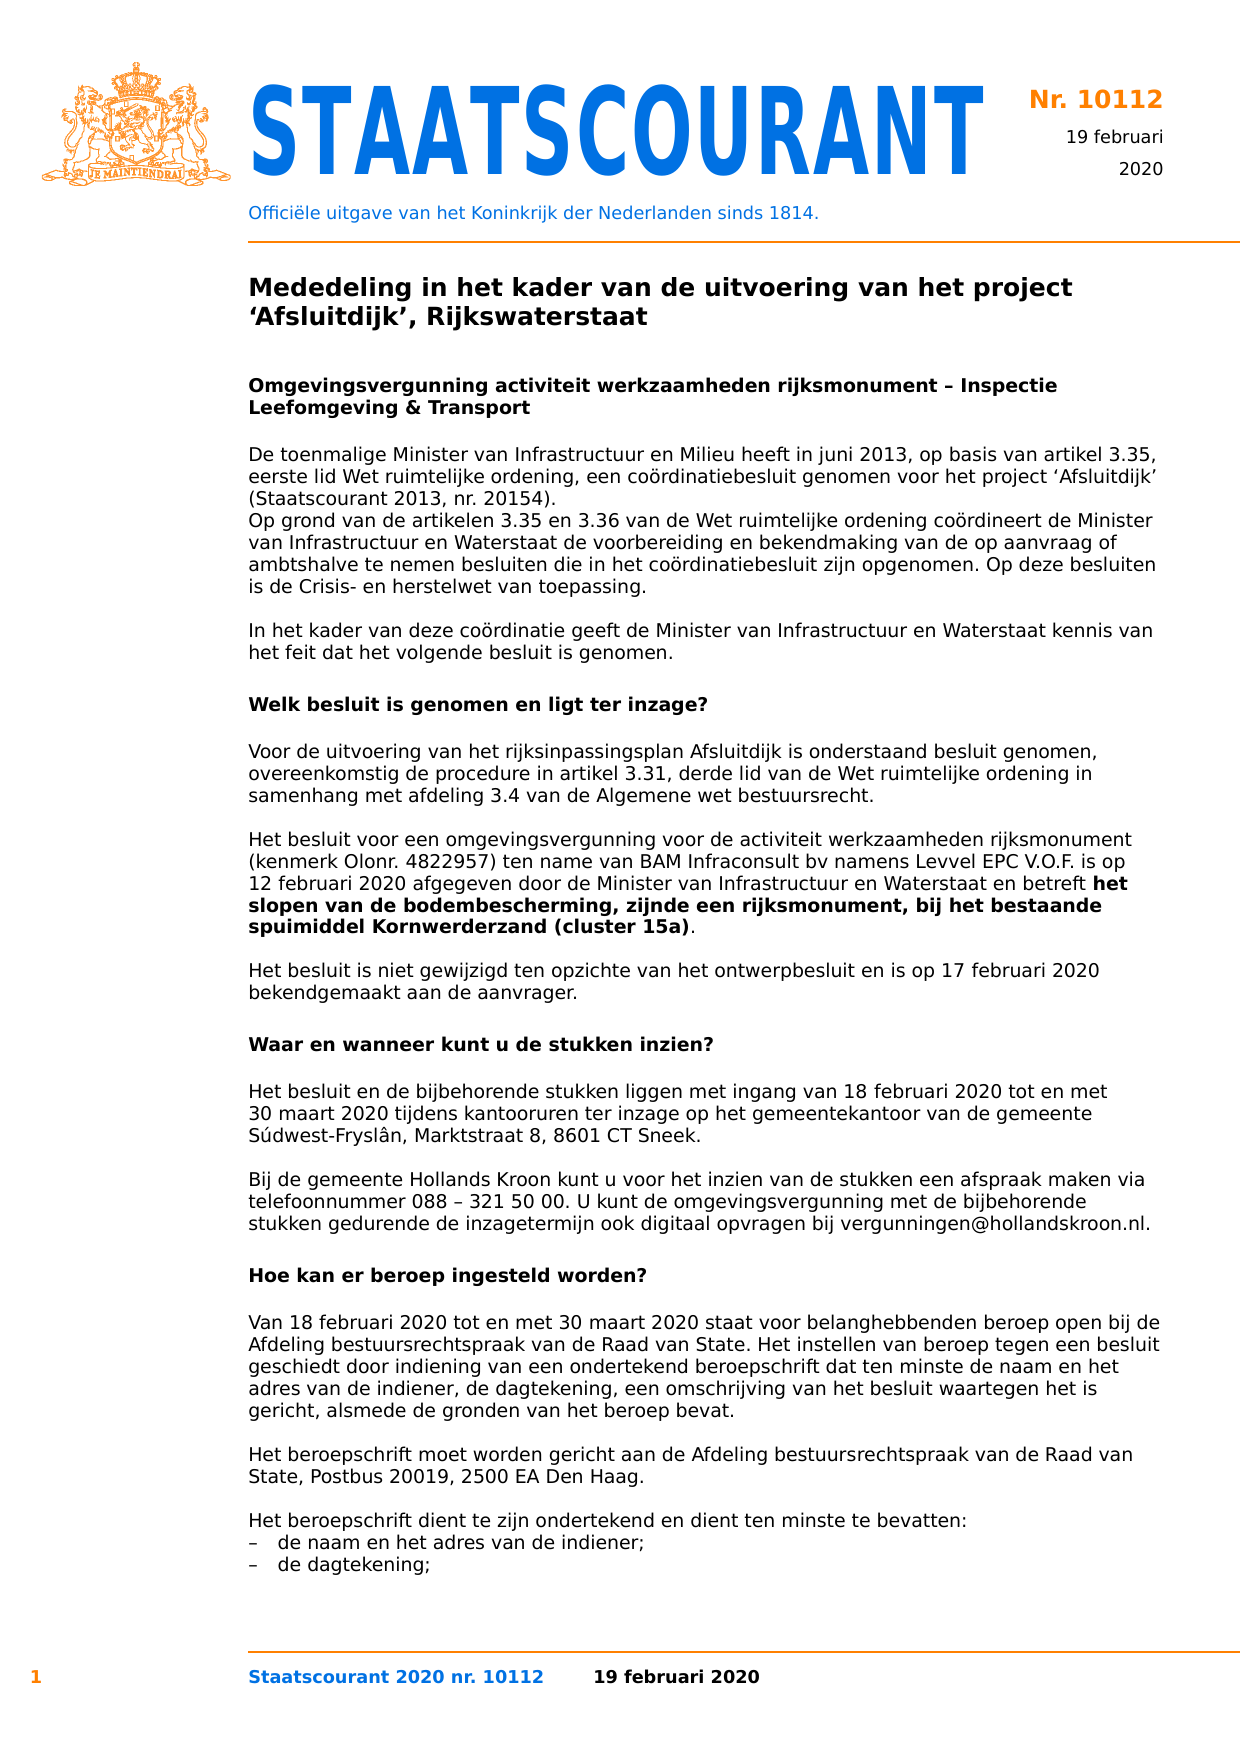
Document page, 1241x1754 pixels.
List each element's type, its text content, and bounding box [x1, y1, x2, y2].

subtitle Omgevingsvergunning activiteit werkzaamheden rijksmonument – Inspectie Leefomgeving & Transport [248, 375, 1163, 419]
subtitle Hoe kan er beroep ingesteld worden? [248, 1265, 1163, 1287]
subtitle Mededeling in het kader van de uitvoering van het project ‘Afsluitdijk’, Rijkswaterstaat [248, 273, 1163, 331]
picture [41, 62, 231, 186]
table_header STAATSCOURANT [248, 62, 998, 203]
text Voor de uitvoering van het rijksinpassingsplan Afsluitdijk is onderstaand besluit genomen, overeenkomstig de procedure in artikel 3.31, derde lid van de Wet ruimtelijke ordening in samenhang met afdeling 3.4 van de Algemene wet bestuursrecht. [248, 741, 1163, 807]
table_cell 19 februari [998, 121, 1240, 153]
text – de naam en het adres van de indiener; [248, 1532, 1163, 1553]
text Het beroepschrift dient te zijn ondertekend en dient ten minste te bevatten: [248, 1509, 1163, 1532]
table_cell 2020 [998, 153, 1240, 203]
table_cell Officiële uitgave van het Koninkrijk der Nederlanden sinds 1814. [248, 203, 1240, 241]
text Van 18 februari 2020 tot en met 30 maart 2020 staat voor belanghebbenden beroep open bij de Afdeling bestuursrechtspraak van de Raad van State. Het instellen van beroep tegen een besluit geschiedt door indiening van een ondertekend beroepschrift dat ten minste de naam en het adres van de indiener, de dagtekening, een omschrijving van het besluit waartegen het is gericht, alsmede de gronden van het beroep bevat. [248, 1312, 1163, 1422]
text Op grond van de artikelen 3.35 en 3.36 van de Wet ruimtelijke ordening coördineert de Minister van Infrastructuur en Waterstaat de voorbereiding en bekendmaking van de op aanvraag of ambtshalve te nemen besluiten die in het coördinatiebesluit zijn opgenomen. Op deze besluiten is de Crisis- en herstelwet van toepassing. [248, 510, 1163, 598]
subtitle Waar en wanneer kunt u de stukken inzien? [248, 1034, 1163, 1056]
table_header [25, 62, 248, 241]
subtitle Welk besluit is genomen en ligt ter inzage? [248, 694, 1163, 716]
text De toenmalige Minister van Infrastructuur en Milieu heeft in juni 2013, op basis van artikel 3.35, eerste lid Wet ruimtelijke ordening, een coördinatiebesluit genomen voor het project ‘Afsluitdijk’ (Staatscourant 2013, nr. 20154). [248, 444, 1163, 510]
text Het beroepschrift moet worden gericht aan de Afdeling bestuurs­rechtspraak van de Raad van State, Postbus 20019, 2500 EA Den Haag. [248, 1444, 1163, 1488]
text Het besluit en de bijbehorende stukken liggen met ingang van 18 februari 2020 tot en met 30 maart 2020 tijdens kantooruren ter inzage op het gemeentekantoor van de gemeente Súdwest-Fryslân, Marktstraat 8, 8601 CT Sneek. [248, 1081, 1163, 1147]
text Het besluit is niet gewijzigd ten opzichte van het ontwerpbesluit en is op 17 februari 2020 bekendgemaakt aan de aanvrager. [248, 960, 1163, 1004]
text In het kader van deze coördinatie geeft de Minister van Infrastructuur en Waterstaat kennis van het feit dat het volgende besluit is genomen. [248, 620, 1163, 664]
text Het besluit voor een omgevingsvergunning voor de activiteit werkzaamheden rijksmonument (kenmerk Olonr. 4822957) ten name van BAM Infraconsult bv namens Levvel EPC V.O.F. is op 12 februari 2020 afgegeven door de Minister van Infrastructuur en Waterstaat en betreft het slopen van de bodembescherming, zijnde een rijksmonument, bij het bestaande spuimiddel Kornwerderzand (cluster 15a). [248, 828, 1163, 938]
text – de dagtekening; [248, 1553, 1163, 1576]
table_header Nr. 10112 [998, 62, 1240, 121]
text Bij de gemeente Hollands Kroon kunt u voor het inzien van de stukken een afspraak maken via telefoonnummer 088 – 321 50 00. U kunt de omgevingsvergunning met de bijbehorende stukken gedurende de inzagetermijn ook digitaal opvragen bij vergunningen@hollandskroon.nl. [248, 1169, 1163, 1235]
